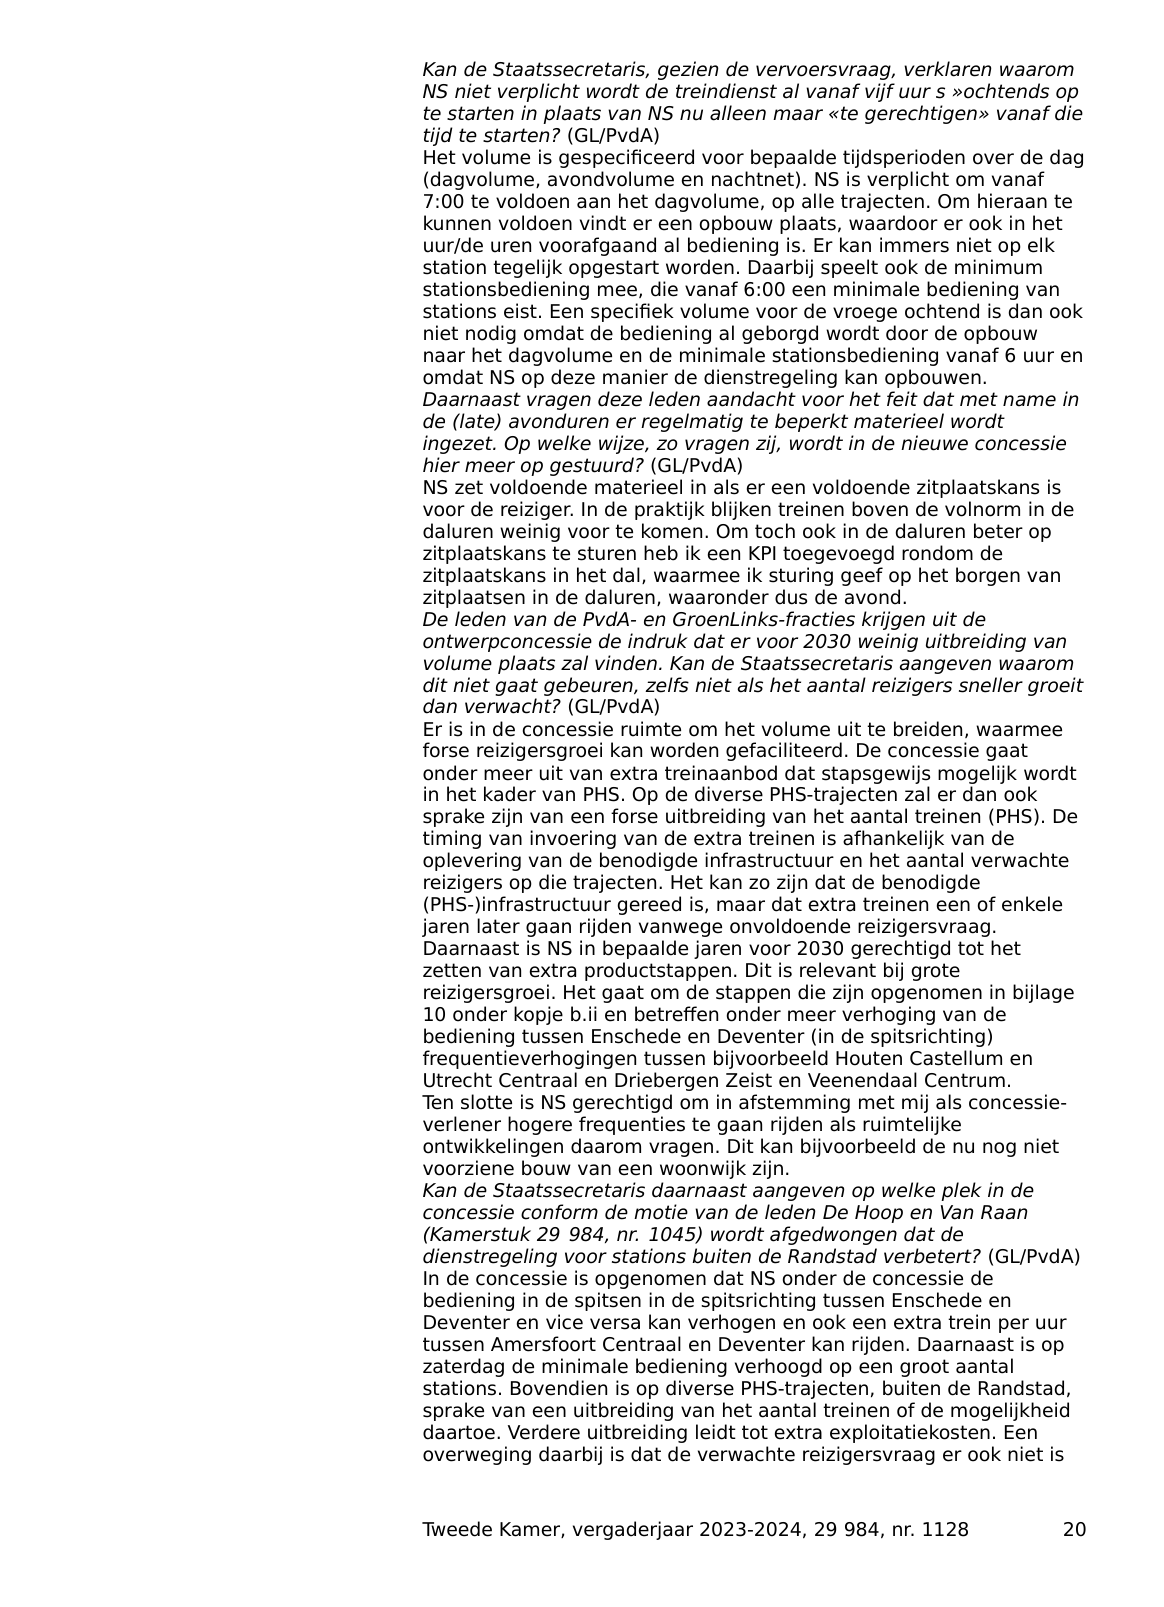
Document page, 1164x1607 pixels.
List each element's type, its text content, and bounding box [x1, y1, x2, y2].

text Er is in de concessie ruimte om het volume uit te breiden, waarmee forse reizigersgroei kan worden gefaciliteerd. De concessie gaat onder meer uit van extra treinaanbod dat stapsgewijs mogelijk wordt in het kader van PHS. Op de diverse PHS-trajecten zal er dan ook sprake zijn van een forse uitbreiding van het aantal treinen (PHS). De timing van invoering van de extra treinen is afhankelijk van de oplevering van de benodigde infrastructuur en het aantal verwachte reizigers op die trajecten. Het kan zo zijn dat de benodigde (PHS-)infrastructuur gereed is, maar dat extra treinen een of enkele jaren later gaan rijden vanwege onvoldoende reizigersvraag. [422, 718, 1087, 938]
text Kan de Staatssecretaris, gezien de vervoersvraag, verklaren waarom NS niet verplicht wordt de treindienst al vanaf vijf uur s »ochtends op te starten in plaats van NS nu alleen maar «te gerechtigen» vanaf die tijd te starten? (GL/PvdA) [422, 59, 1087, 147]
text Ten slotte is NS gerechtigd om in afstemming met mij als concessie-verlener hogere frequenties te gaan rijden als ruimtelijke ontwikkelingen daarom vragen. Dit kan bijvoorbeeld de nu nog niet voorziene bouw van een woonwijk zijn. [422, 1092, 1087, 1180]
text In de concessie is opgenomen dat NS onder de concessie de bediening in de spitsen in de spitsrichting tussen Enschede en Deventer en vice versa kan verhogen en ook een extra trein per uur tussen Amersfoort Centraal en Deventer kan rijden. Daarnaast is op zaterdag de minimale bediening verhoogd op een groot aantal stations. Bovendien is op diverse PHS-trajecten, buiten de Randstad, sprake van een uitbreiding van het aantal treinen of de mogelijkheid daartoe. Verdere uitbreiding leidt tot extra exploitatiekosten. Een overweging daarbij is dat de verwachte reizigersvraag er ook niet is [422, 1268, 1087, 1466]
text Daarnaast vragen deze leden aandacht voor het feit dat met name in de (late) avonduren er regelmatig te beperkt materieel wordt ingezet. Op welke wijze, zo vragen zij, wordt in de nieuwe concessie hier meer op gestuurd? (GL/PvdA) [422, 389, 1087, 477]
text Kan de Staatssecretaris daarnaast aangeven op welke plek in de concessie conform de motie van de leden De Hoop en Van Raan (Kamerstuk 29 984, nr. 1045) wordt afgedwongen dat de dienstregeling voor stations buiten de Randstad verbetert? (GL/PvdA) [422, 1180, 1087, 1268]
text Daarnaast is NS in bepaalde jaren voor 2030 gerechtigd tot het zetten van extra productstappen. Dit is relevant bij grote reizigersgroei. Het gaat om de stappen die zijn opgenomen in bijlage 10 onder kopje b.ii en betreffen onder meer verhoging van de bediening tussen Enschede en Deventer (in de spitsrichting) frequentieverhogingen tussen bijvoorbeeld Houten Castellum en Utrecht Centraal en Driebergen Zeist en Veenendaal Centrum. [422, 938, 1087, 1092]
text De leden van de PvdA- en GroenLinks-fracties krijgen uit de ontwerpconcessie de indruk dat er voor 2030 weinig uitbreiding van volume plaats zal vinden. Kan de Staatssecretaris aangeven waarom dit niet gaat gebeuren, zelfs niet als het aantal reizigers sneller groeit dan verwacht? (GL/PvdA) [422, 608, 1087, 718]
text NS zet voldoende materieel in als er een voldoende zitplaatskans is voor de reiziger. In de praktijk blijken treinen boven de volnorm in de daluren weinig voor te komen. Om toch ook in de daluren beter op zitplaatskans te sturen heb ik een KPI toegevoegd rondom de zitplaatskans in het dal, waarmee ik sturing geef op het borgen van zitplaatsen in de daluren, waaronder dus de avond. [422, 477, 1087, 608]
text Het volume is gespecificeerd voor bepaalde tijdsperioden over de dag (dagvolume, avondvolume en nachtnet). NS is verplicht om vanaf 7:00 te voldoen aan het dagvolume, op alle trajecten. Om hieraan te kunnen voldoen vindt er een opbouw plaats, waardoor er ook in het uur/de uren voorafgaand al bediening is. Er kan immers niet op elk station tegelijk opgestart worden. Daarbij speelt ook de minimum stationsbediening mee, die vanaf 6:00 een minimale bediening van stations eist. Een specifiek volume voor de vroege ochtend is dan ook niet nodig omdat de bediening al geborgd wordt door de opbouw naar het dagvolume en de minimale stationsbediening vanaf 6 uur en omdat NS op deze manier de dienstregeling kan opbouwen. [422, 147, 1087, 389]
